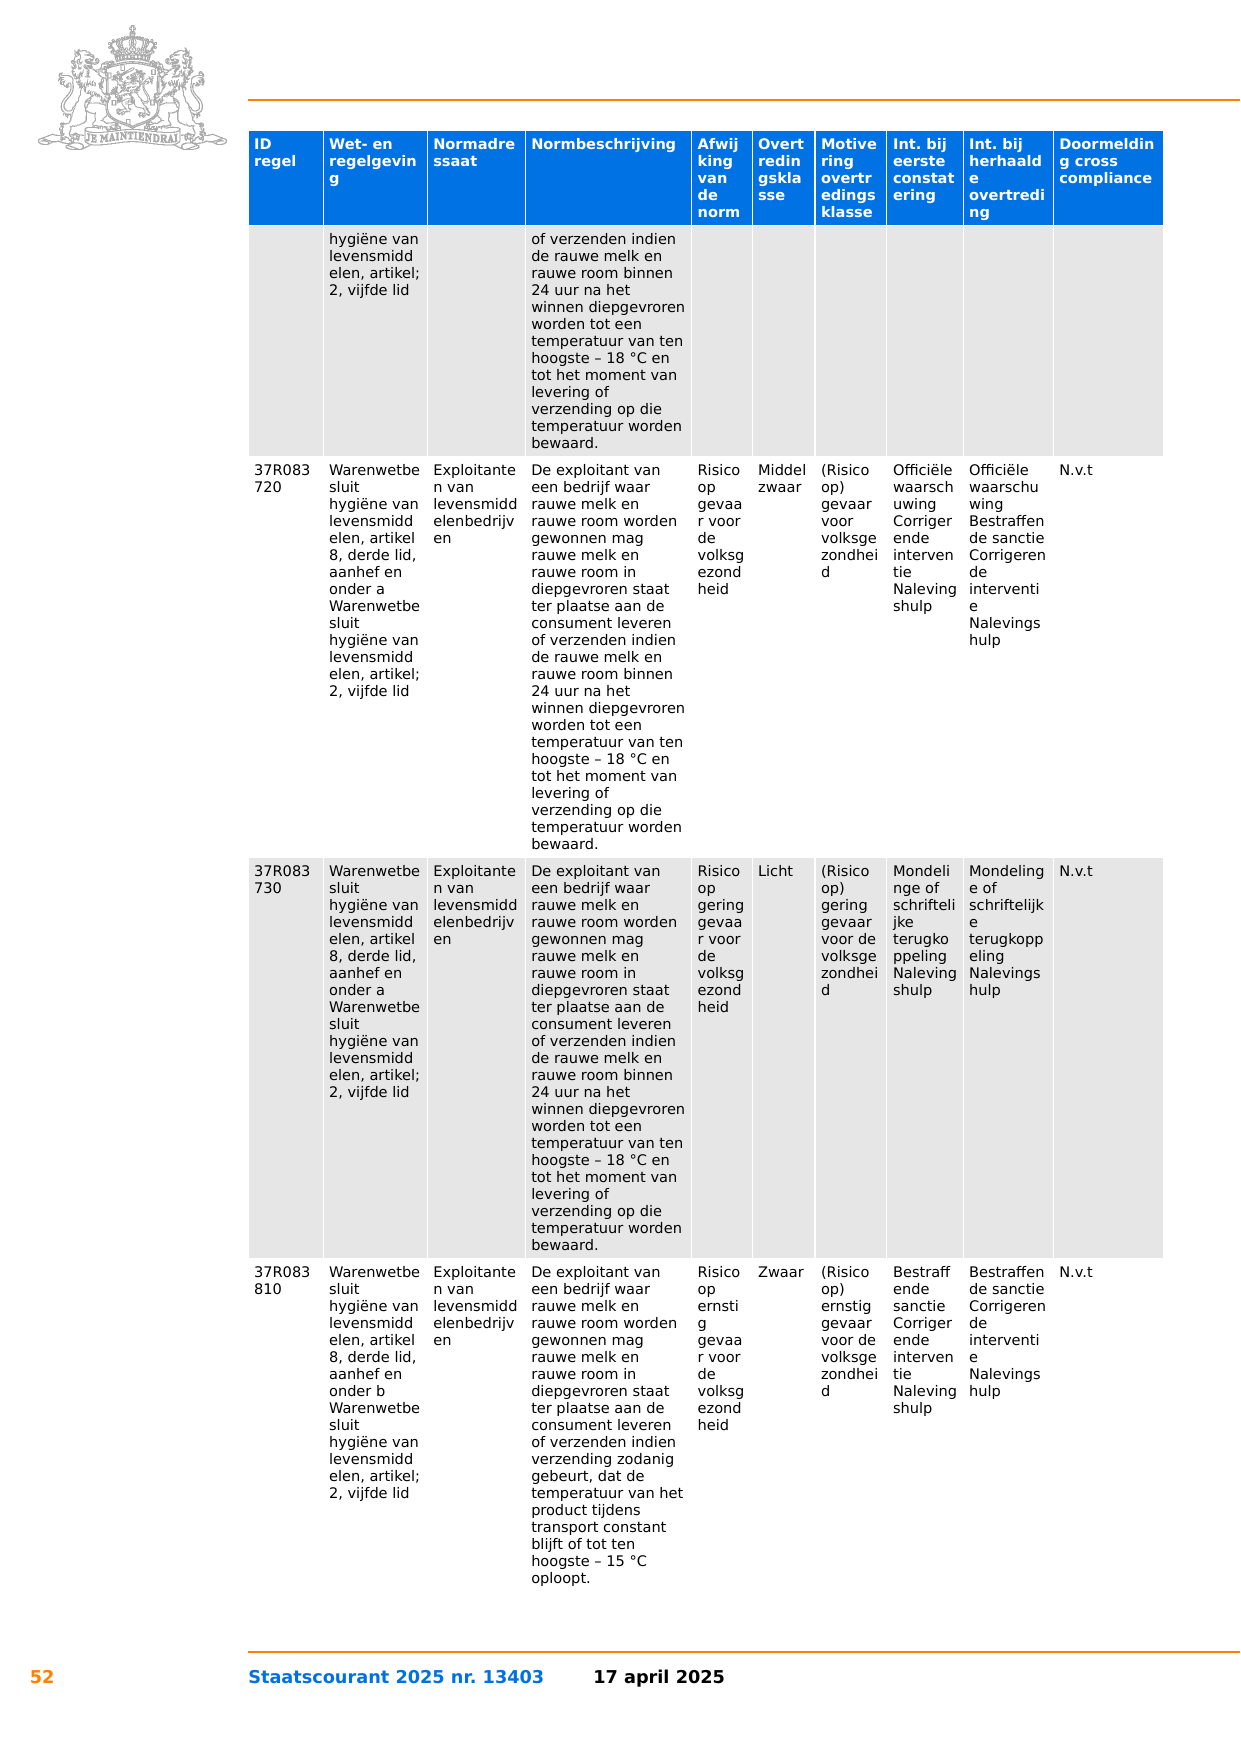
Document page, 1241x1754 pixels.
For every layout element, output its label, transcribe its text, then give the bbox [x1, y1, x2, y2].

table_cell 37R083810 [249, 1259, 323, 1591]
table_cell Risico op gevaar voor de volksgezondheid [692, 458, 752, 857]
table_cell De exploitant van een bedrijf waar rauwe melk en rauwe room worden gewonnen mag rauwe melk en rauwe room in diepgevroren staat ter plaatse aan de consument leveren of verzenden indien de rauwe melk en rauwe room binnen 24 uur na het winnen diepgevroren worden tot een temperatuur van ten hoogste – 18 °C en tot het moment van levering of verzending op die temperatuur worden bewaard. [526, 458, 691, 857]
table_cell (Risico op) gering gevaar voor de volksgezondheid [816, 858, 886, 1258]
table_cell [887, 226, 963, 456]
table_cell Risico op gering gevaar voor de volksgezondheid [692, 858, 752, 1258]
table_cell Warenwetbesluit hygiëne van levensmiddelen, artikel 8, derde lid, aanhef en onder a Warenwetbesluit hygiëne van levensmiddelen, artikel; 2, vijfde lid [324, 858, 427, 1258]
table_cell Bestraffende sanctie Corrigerende interventie Nalevingshulp [887, 1259, 963, 1591]
table_header Motivering overtredingsklasse [816, 131, 886, 225]
table_cell [753, 226, 814, 456]
table_cell hygiëne van levensmiddelen, artikel; 2, vijfde lid [324, 226, 427, 456]
table_cell [692, 226, 752, 456]
table_header Wet- en regelgeving [324, 131, 427, 225]
table_cell 37R083720 [249, 458, 323, 857]
picture [38, 25, 227, 150]
table_cell Mondelinge of schriftelijke terugkoppeling Nalevingshulp [887, 858, 963, 1258]
table_cell N.v.t [1054, 458, 1163, 857]
table_cell Exploitanten van levensmiddelenbedrijven [428, 458, 525, 857]
table_cell [964, 226, 1053, 456]
table_cell Mondelinge of schriftelijke terugkoppeling Nalevingshulp [964, 858, 1053, 1258]
table_cell Licht [753, 858, 814, 1258]
table_header Doormelding cross compliance [1054, 131, 1163, 225]
table_header Int. bij herhaalde overtreding [964, 131, 1053, 225]
table_cell N.v.t [1054, 1259, 1163, 1591]
table_cell [1054, 226, 1163, 456]
table_cell Officiële waarschuwing Bestraffende sanctie Corrigerende interventie Nalevingshulp [964, 458, 1053, 857]
table_cell Risico op ernstig gevaar voor de volksgezondheid [692, 1259, 752, 1591]
table_header Overtredingsklasse [753, 131, 814, 225]
table_cell Warenwetbesluit hygiëne van levensmiddelen, artikel 8, derde lid, aanhef en onder a Warenwetbesluit hygiëne van levensmiddelen, artikel; 2, vijfde lid [324, 458, 427, 857]
table_cell Exploitanten van levensmiddelenbedrijven [428, 1259, 525, 1591]
table_cell Officiële waarschuwing Corrigerende interventie Nalevingshulp [887, 458, 963, 857]
table_cell Zwaar [753, 1259, 814, 1591]
table_cell [428, 226, 525, 456]
table_cell De exploitant van een bedrijf waar rauwe melk en rauwe room worden gewonnen mag rauwe melk en rauwe room in diepgevroren staat ter plaatse aan de consument leveren of verzenden indien de rauwe melk en rauwe room binnen 24 uur na het winnen diepgevroren worden tot een temperatuur van ten hoogste – 18 °C en tot het moment van levering of verzending op die temperatuur worden bewaard. [526, 858, 691, 1258]
table_cell Middelzwaar [753, 458, 814, 857]
table_cell Warenwetbesluit hygiëne van levensmiddelen, artikel 8, derde lid, aanhef en onder b Warenwetbesluit hygiëne van levensmiddelen, artikel; 2, vijfde lid [324, 1259, 427, 1591]
table_cell [816, 226, 886, 456]
table_cell (Risico op) ernstig gevaar voor de volksgezondheid [816, 1259, 886, 1591]
table_cell N.v.t [1054, 858, 1163, 1258]
table_header Int. bij eerste constatering [887, 131, 963, 225]
table_header Normbeschrijving [526, 131, 691, 225]
table_cell 37R083730 [249, 858, 323, 1258]
table_cell (Risico op) gevaar voor volksgezondheid [816, 458, 886, 857]
table_cell Bestraffende sanctie Corrigerende interventie Nalevingshulp [964, 1259, 1053, 1591]
table_cell [249, 226, 323, 456]
table_cell of verzenden indien de rauwe melk en rauwe room binnen 24 uur na het winnen diepgevroren worden tot een temperatuur van ten hoogste – 18 °C en tot het moment van levering of verzending op die temperatuur worden bewaard. [526, 226, 691, 456]
table_cell Exploitanten van levensmiddelenbedrijven [428, 858, 525, 1258]
table_header ID regel [249, 131, 323, 225]
table_cell De exploitant van een bedrijf waar rauwe melk en rauwe room worden gewonnen mag rauwe melk en rauwe room in diepgevroren staat ter plaatse aan de consument leveren of verzenden indien verzending zodanig gebeurt, dat de temperatuur van het product tijdens transport constant blijft of tot ten hoogste – 15 °C oploopt. [526, 1259, 691, 1591]
table_header Afwijking van de norm [692, 131, 752, 225]
table_header Normadressaat [428, 131, 525, 225]
